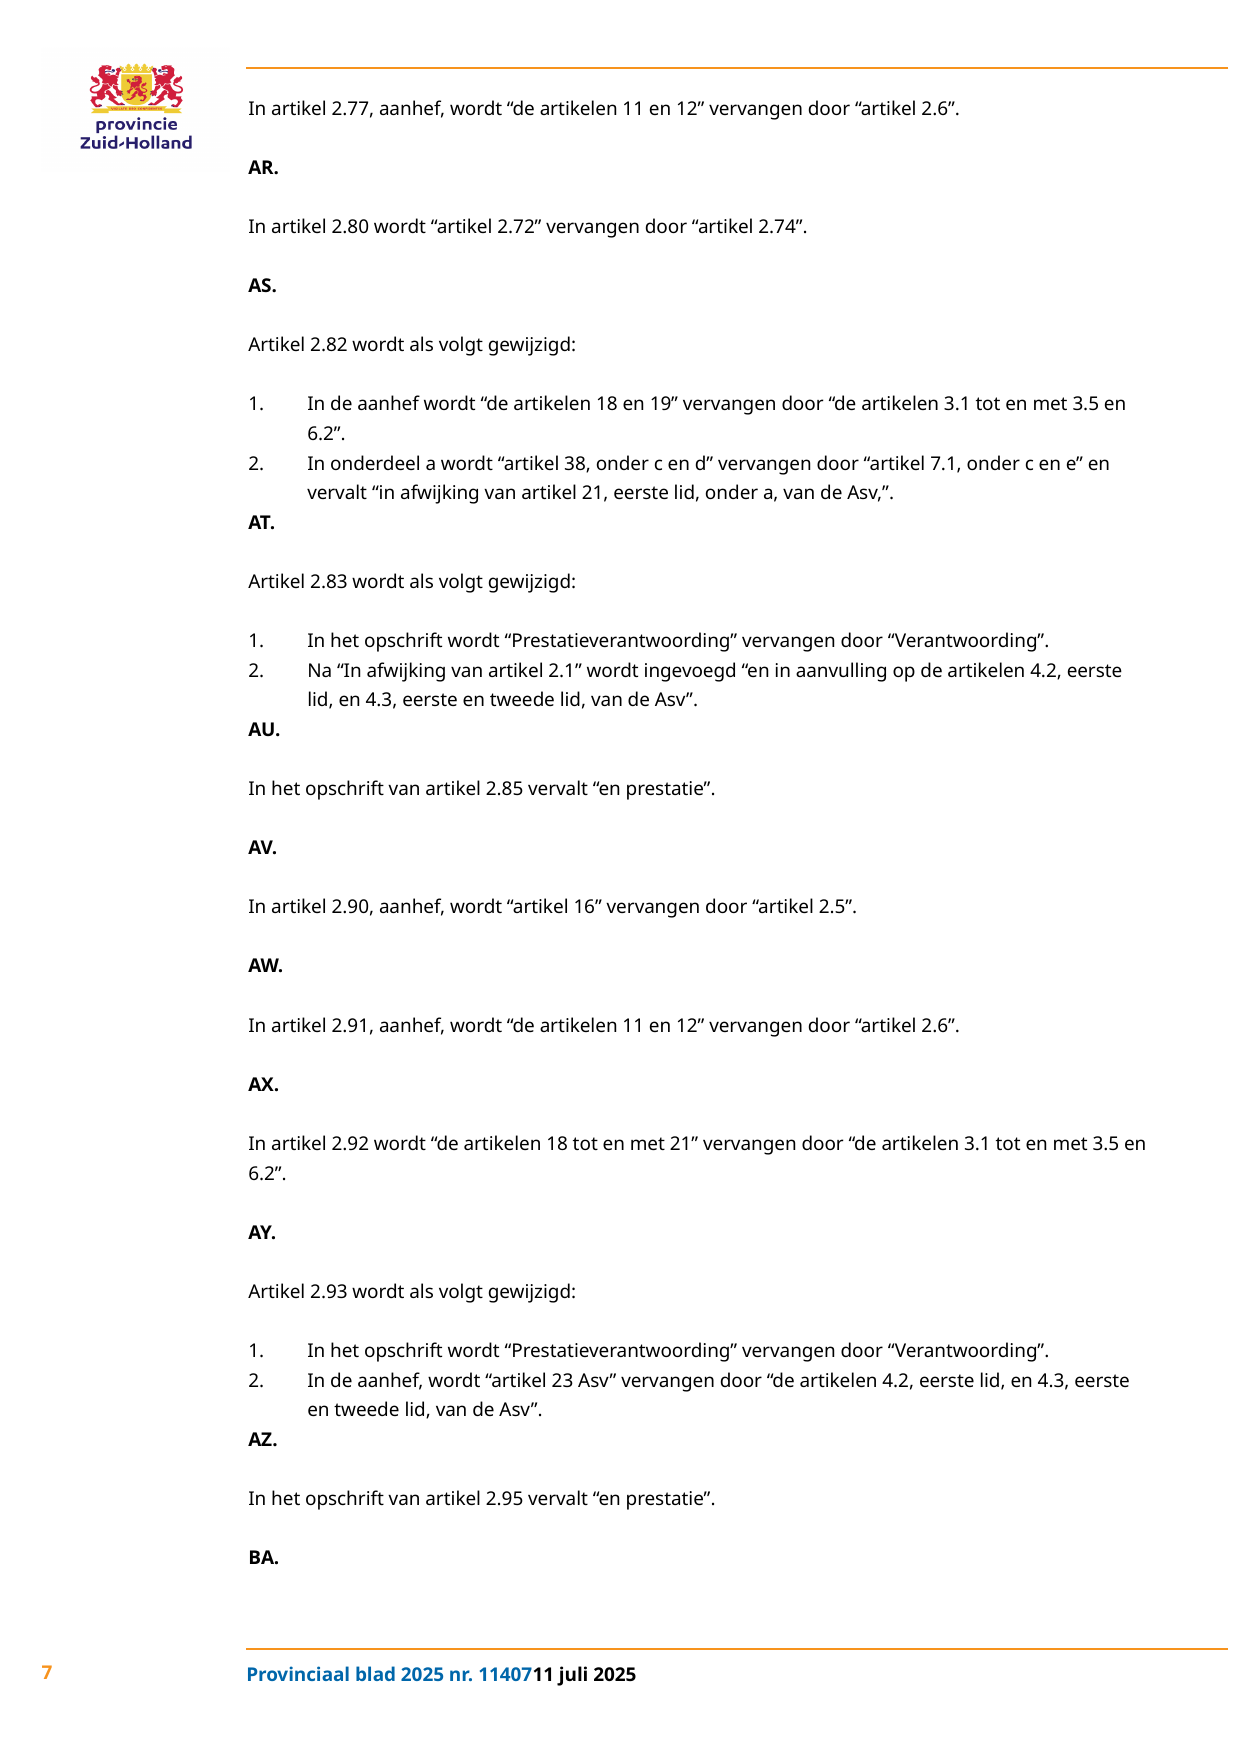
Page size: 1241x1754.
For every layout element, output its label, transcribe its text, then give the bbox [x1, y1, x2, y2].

text AU. [248, 716, 1152, 742]
text In artikel 2.90, aanhef, wordt “artikel 16” vervangen door “artikel 2.5”. [248, 893, 1152, 919]
list In het opschrift wordt “Prestatieverantwoording” vervangen door “Verantwoording”. [248, 1337, 1152, 1363]
text AW. [248, 953, 1152, 978]
text AS. [248, 272, 1152, 298]
text AV. [248, 834, 1152, 860]
text In artikel 2.92 wordt “de artikelen 18 tot en met 21” vervangen door “de artikelen 3.1 tot en met 3.5 en 6.2”. [248, 1130, 1152, 1186]
list In de aanhef wordt “de artikelen 18 en 19” vervangen door “de artikelen 3.1 tot en met 3.5 en 6.2”. [248, 391, 1152, 446]
text AT. [248, 509, 1152, 535]
list Na “In afwijking van artikel 2.1” wordt ingevoegd “en in aanvulling op de artikelen 4.2, eerste lid, en 4.3, eerste en tweede lid, van de Asv”. [248, 657, 1152, 712]
text In artikel 2.80 wordt “artikel 2.72” vervangen door “artikel 2.74”. [248, 213, 1152, 239]
text Artikel 2.83 wordt als volgt gewijzigd: [248, 568, 1152, 594]
list In onderdeel a wordt “artikel 38, onder c en d” vervangen door “artikel 7.1, onder c en e” en vervalt “in afwijking van artikel 21, eerste lid, onder a, van de Asv,”. [248, 450, 1152, 505]
text AX. [248, 1071, 1152, 1097]
list In de aanhef, wordt “artikel 23 Asv” vervangen door “de artikelen 4.2, eerste lid, en 4.3, eerste en tweede lid, van de Asv”. [248, 1367, 1152, 1422]
text In artikel 2.91, aanhef, wordt “de artikelen 11 en 12” vervangen door “artikel 2.6”. [248, 1012, 1152, 1038]
list In het opschrift wordt “Prestatieverantwoording” vervangen door “Verantwoording”. [248, 627, 1152, 653]
picture [41, 47, 231, 172]
text In het opschrift van artikel 2.85 vervalt “en prestatie”. [248, 775, 1152, 801]
text Artikel 2.93 wordt als volgt gewijzigd: [248, 1278, 1152, 1304]
text AZ. [248, 1426, 1152, 1452]
text In het opschrift van artikel 2.95 vervalt “en prestatie”. [248, 1485, 1152, 1511]
text In artikel 2.77, aanhef, wordt “de artikelen 11 en 12” vervangen door “artikel 2.6”. [248, 95, 1152, 121]
text BA. [248, 1544, 1152, 1570]
text AR. [248, 154, 1152, 180]
text AY. [248, 1219, 1152, 1245]
text Artikel 2.82 wordt als volgt gewijzigd: [248, 331, 1152, 357]
